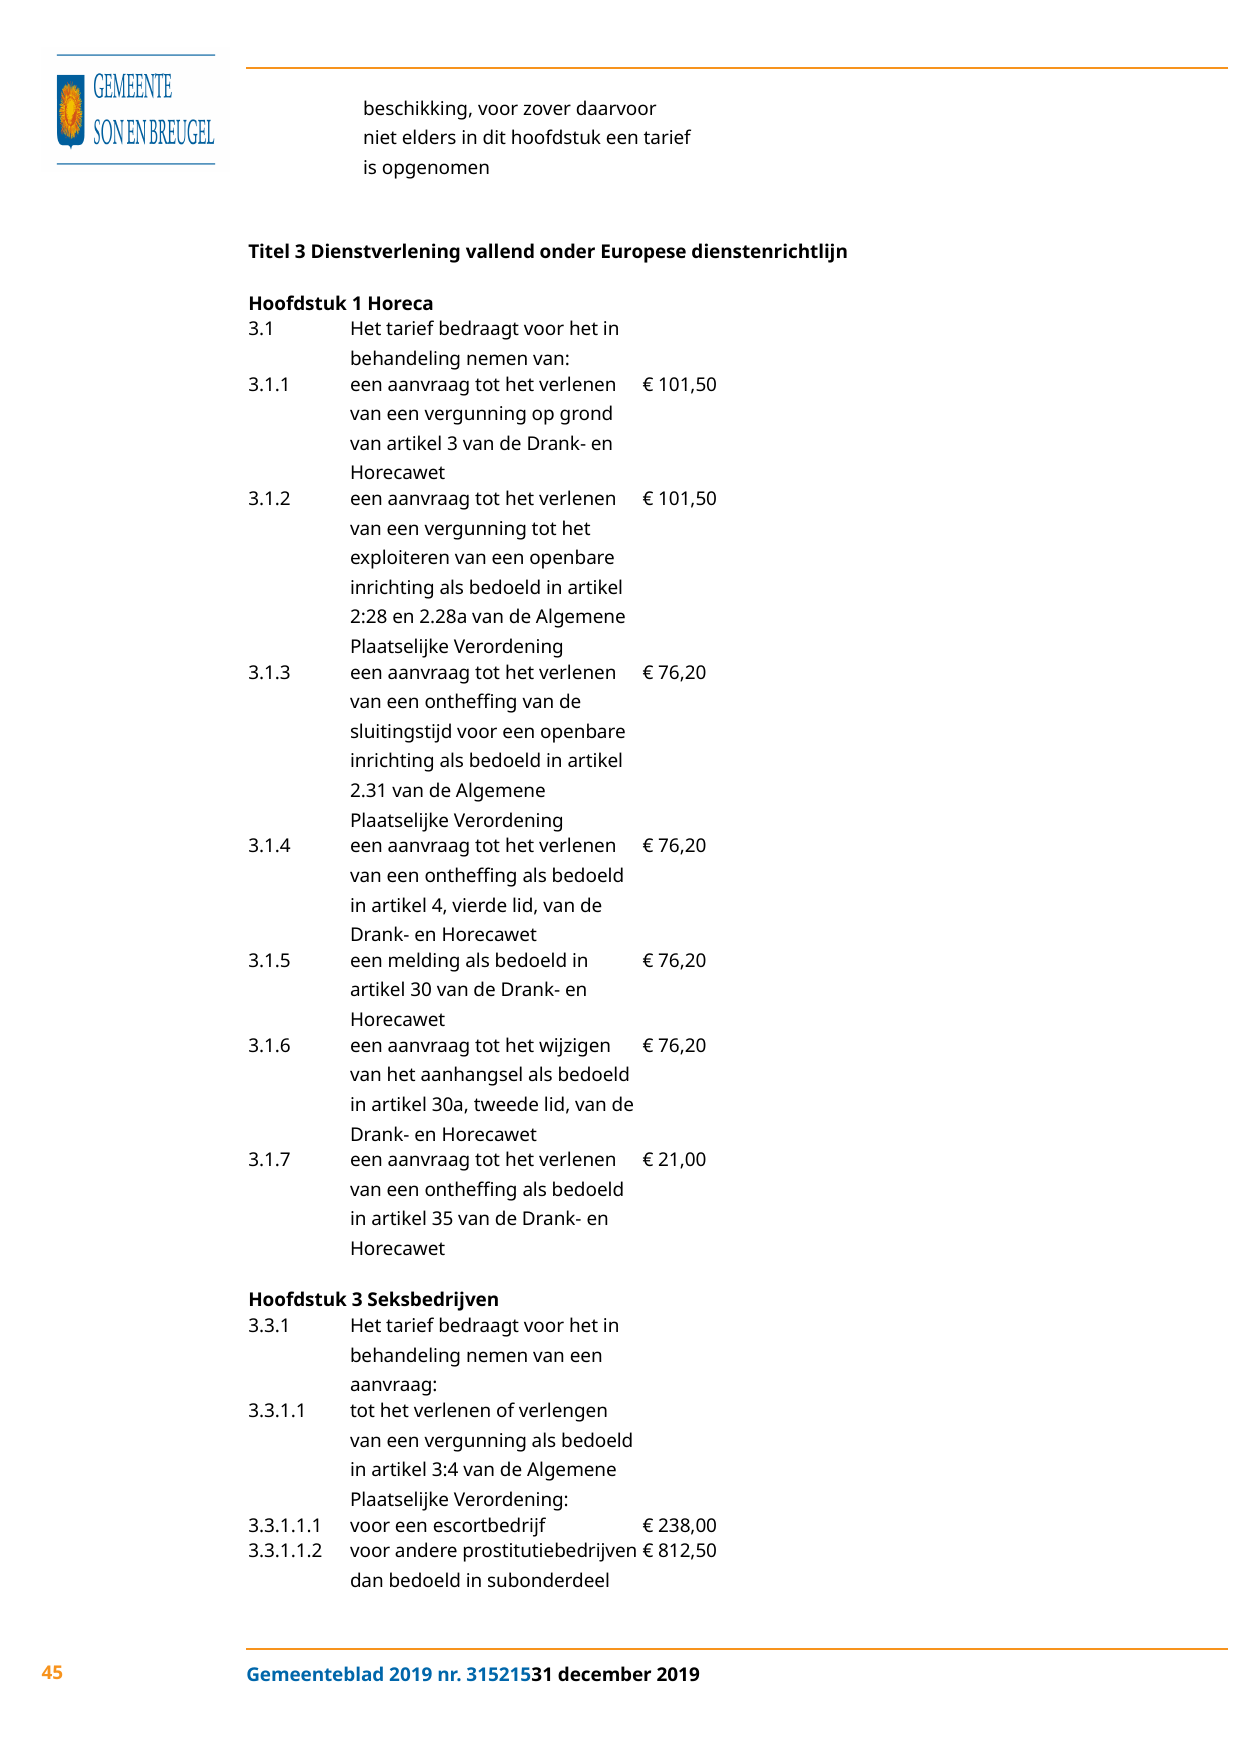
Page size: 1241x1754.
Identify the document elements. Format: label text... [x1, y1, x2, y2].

table_cell [744, 371, 846, 485]
table_cell 3.3.1.1 [248, 1397, 350, 1512]
table_cell [1050, 1287, 1152, 1312]
table_cell [642, 316, 744, 371]
table_cell [1050, 485, 1152, 659]
table_cell [846, 316, 1050, 371]
table_cell € 101,50 [642, 485, 744, 659]
table_cell € 76,20 [642, 1032, 744, 1146]
table_cell Het tarief bedraagt voor het in behandeling nemen van: [350, 316, 642, 371]
table_cell [846, 485, 1050, 659]
table_cell [744, 1261, 846, 1287]
table_cell [846, 371, 1050, 485]
table_cell [1050, 833, 1152, 947]
table_cell [744, 316, 846, 371]
table_cell [846, 1512, 1050, 1537]
table_cell [744, 1032, 846, 1146]
table_cell [744, 264, 846, 290]
table_cell een aanvraag tot het verlenen van een vergunning tot het exploiteren van een openbare inrichting als bedoeld in artikel 2:28 en 2.28a van de Algemene Plaatselijke Verordening [350, 485, 642, 659]
table_cell [744, 1313, 846, 1397]
table_cell 3.1.3 [248, 659, 350, 833]
table_cell [248, 264, 527, 290]
table_cell [744, 659, 846, 833]
table_cell [846, 833, 1050, 947]
table_header Titel 3 Dienstverlening vallend onder Europese dienstenrichtlijn [248, 238, 948, 264]
table_cell een aanvraag tot het verlenen van een ontheffing als bedoeld in artikel 4, vierde lid, van de Drank- en Horecawet [350, 833, 642, 947]
table_cell 3.1.6 [248, 1032, 350, 1146]
table_cell 3.3.1.1.2 [248, 1538, 350, 1593]
table_cell [846, 1538, 1050, 1593]
table_cell [922, 95, 1037, 180]
table_cell 3.1.2 [248, 485, 350, 659]
table_cell [744, 1512, 846, 1537]
table_cell € 76,20 [642, 659, 744, 833]
table_cell een melding als bedoeld in artikel 30 van de Drank- en Horecawet [350, 947, 642, 1032]
table_cell een aanvraag tot het wijzigen van het aanhangsel als bedoeld in artikel 30a, tweede lid, van de Drank- en Horecawet [350, 1032, 642, 1146]
table_cell [1050, 1397, 1152, 1512]
table_cell € 812,50 [642, 1538, 744, 1593]
table_cell [744, 947, 846, 1032]
table_cell 3.1.7 [248, 1146, 350, 1261]
table_cell [363, 180, 692, 205]
table_cell een aanvraag tot het verlenen van een ontheffing van de sluitingstijd voor een openbare inrichting als bedoeld in artikel 2.31 van de Algemene Plaatselijke Verordening [350, 659, 642, 833]
table_cell [744, 1287, 846, 1312]
table_cell [1050, 264, 1152, 290]
table_cell 3.1 [248, 316, 350, 371]
table_cell beschikking, voor zover daarvoor niet elders in dit hoofdstuk een tarief is opgenomen [363, 95, 692, 180]
table_cell € 21,00 [642, 1146, 744, 1261]
table_cell 3.1.1 [248, 371, 350, 485]
table_cell € 76,20 [642, 833, 744, 947]
table_cell [846, 1261, 1050, 1287]
table_cell voor een escortbedrijf [350, 1512, 642, 1537]
table_cell [642, 1313, 744, 1397]
table_cell [807, 95, 922, 180]
table_cell [642, 264, 744, 290]
table_cell [846, 1032, 1050, 1146]
table_cell [744, 1538, 846, 1593]
table_cell [1050, 1032, 1152, 1146]
table_cell [744, 290, 846, 316]
table_cell Hoofdstuk 3 Seksbedrijven [248, 1287, 642, 1312]
table_cell [807, 180, 922, 205]
table_cell [1050, 1538, 1152, 1593]
table_cell [846, 290, 1050, 316]
table_cell 3.1.4 [248, 833, 350, 947]
table_cell [642, 1287, 744, 1312]
table_cell een aanvraag tot het verlenen van een vergunning op grond van artikel 3 van de Drank- en Horecawet [350, 371, 642, 485]
table_cell € 101,50 [642, 371, 744, 485]
table_cell [846, 947, 1050, 1032]
table_cell [846, 659, 1050, 833]
table_cell [846, 1146, 1050, 1261]
table_cell [642, 1397, 744, 1512]
table_cell een aanvraag tot het verlenen van een ontheffing als bedoeld in artikel 35 van de Drank- en Horecawet [350, 1146, 642, 1261]
table_cell Hoofdstuk 1 Horeca [248, 290, 642, 316]
table_cell Het tarief bedraagt voor het in behandeling nemen van een aanvraag: [350, 1313, 642, 1397]
table_cell [1050, 316, 1152, 371]
table_cell [350, 1261, 642, 1287]
table_cell [1037, 180, 1152, 205]
table_cell [922, 180, 1037, 205]
table_cell [846, 1287, 1050, 1312]
table_cell [248, 1261, 350, 1287]
table_cell € 238,00 [642, 1512, 744, 1537]
table_cell [744, 833, 846, 947]
table_cell [1050, 947, 1152, 1032]
table_cell [1050, 1313, 1152, 1397]
table_cell [248, 95, 363, 180]
table_cell [1050, 1512, 1152, 1537]
table_cell [1050, 1146, 1152, 1261]
table_cell 3.3.1 [248, 1313, 350, 1397]
table_cell [1037, 95, 1152, 180]
table_cell [527, 264, 642, 290]
table_cell [744, 1146, 846, 1261]
picture [41, 47, 231, 172]
table_cell [1050, 290, 1152, 316]
table_cell [642, 290, 744, 316]
table_cell tot het verlenen of verlengen van een vergunning als bedoeld in artikel 3:4 van de Algemene Plaatselijke Verordening: [350, 1397, 642, 1512]
table_cell 3.3.1.1.1 [248, 1512, 350, 1537]
table_cell [1050, 659, 1152, 833]
table_cell [692, 95, 807, 180]
table_cell [744, 1397, 846, 1512]
table_cell [744, 485, 846, 659]
table_cell [1050, 371, 1152, 485]
table_cell [248, 180, 363, 205]
table_cell [846, 1313, 1050, 1397]
table_cell € 76,20 [642, 947, 744, 1032]
table_cell [642, 1261, 744, 1287]
table_cell 3.1.5 [248, 947, 350, 1032]
table_cell [846, 264, 1050, 290]
table_cell [846, 1397, 1050, 1512]
table_cell [692, 180, 807, 205]
table_cell [1050, 1261, 1152, 1287]
table_cell voor andere prostitutiebedrijven dan bedoeld in subonderdeel [350, 1538, 642, 1593]
